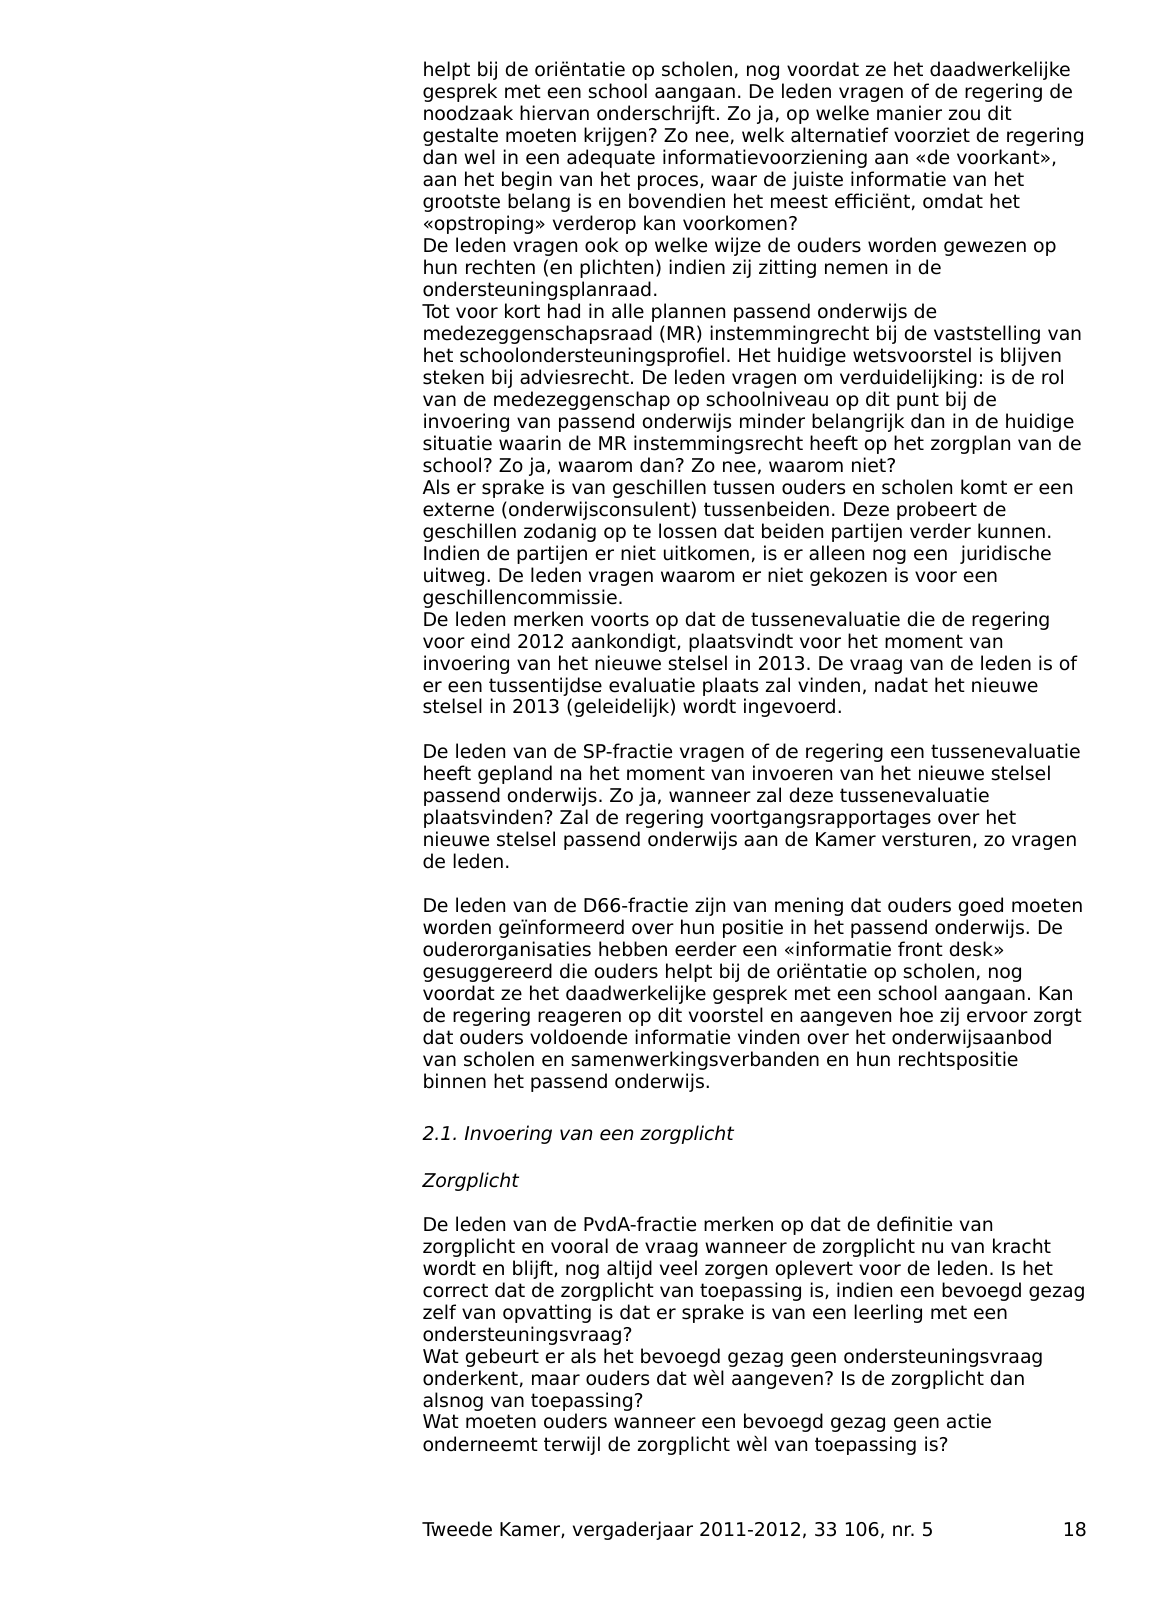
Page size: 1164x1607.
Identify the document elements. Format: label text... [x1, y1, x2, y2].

text Wat gebeurt er als het bevoegd gezag geen ondersteuningsvraag onderkent, maar ouders dat wèl aangeven? Is de zorgplicht dan alsnog van toepassing? [422, 1346, 1087, 1411]
text Tot voor kort had in alle plannen passend onderwijs de medezeggenschapsraad (MR) instemmingrecht bij de vaststelling van het schoolondersteuningsprofiel. Het huidige wetsvoorstel is blijven steken bij adviesrecht. De leden vragen om verduidelijking: is de rol van de medezeggenschap op schoolniveau op dit punt bij de invoering van passend onderwijs minder belangrijk dan in de huidige situatie waarin de MR instemmingsrecht heeft op het zorgplan van de school? Zo ja, waarom dan? Zo nee, waarom niet? [422, 301, 1087, 477]
text De leden van de SP-fractie vragen of de regering een tussenevaluatie heeft gepland na het moment van invoeren van het nieuwe stelsel passend onderwijs. Zo ja, wanneer zal deze tussenevaluatie plaatsvinden? Zal de regering voortgangsrapportages over het nieuwe stelsel passend onderwijs aan de Kamer versturen, zo vragen de leden. [422, 741, 1087, 872]
subtitle 2.1. Invoering van een zorgplicht [422, 1122, 1087, 1144]
text helpt bij de oriëntatie op scholen, nog voordat ze het daadwerkelijke gesprek met een school aangaan. De leden vragen of de regering de noodzaak hiervan onderschrijft. Zo ja, op welke manier zou dit gestalte moeten krijgen? Zo nee, welk alternatief voorziet de regering dan wel in een adequate informatievoorziening aan «de voorkant», aan het begin van het proces, waar de juiste informatie van het grootste belang is en bovendien het meest efficiënt, omdat het «opstroping» verderop kan voorkomen? [422, 59, 1087, 235]
text De leden van de PvdA-fractie merken op dat de definitie van zorgplicht en vooral de vraag wanneer de zorgplicht nu van kracht wordt en blijft, nog altijd veel zorgen oplevert voor de leden. Is het correct dat de zorgplicht van toepassing is, indien een bevoegd gezag zelf van opvatting is dat er sprake is van een leerling met een ondersteuningsvraag? [422, 1214, 1087, 1346]
text De leden vragen ook op welke wijze de ouders worden gewezen op hun rechten (en plichten) indien zij zitting nemen in de ondersteuningsplanraad. [422, 235, 1087, 301]
text De leden van de D66-fractie zijn van mening dat ouders goed moeten worden geïnformeerd over hun positie in het passend onderwijs. De ouderorganisaties hebben eerder een «informatie front desk» gesuggereerd die ouders helpt bij de oriëntatie op scholen, nog voordat ze het daadwerkelijke gesprek met een school aangaan. Kan de regering reageren op dit voorstel en aangeven hoe zij ervoor zorgt dat ouders voldoende informatie vinden over het onderwijsaanbod van scholen en samenwerkingsverbanden en hun rechtspositie binnen het passend onderwijs. [422, 895, 1087, 1092]
text De leden merken voorts op dat de tussenevaluatie die de regering voor eind 2012 aankondigt, plaatsvindt voor het moment van invoering van het nieuwe stelsel in 2013. De vraag van de leden is of er een tussentijdse evaluatie plaats zal vinden, nadat het nieuwe stelsel in 2013 (geleidelijk) wordt ingevoerd. [422, 608, 1087, 718]
text Wat moeten ouders wanneer een bevoegd gezag geen actie onderneemt terwijl de zorgplicht wèl van toepassing is? [422, 1411, 1087, 1455]
text Als er sprake is van geschillen tussen ouders en scholen komt er een externe (onderwijsconsulent) tussenbeiden. Deze probeert de geschillen zodanig op te lossen dat beiden partijen verder kunnen. Indien de partijen er niet uitkomen, is er alleen nog een juridische uitweg. De leden vragen waarom er niet gekozen is voor een geschillencommissie. [422, 477, 1087, 608]
subtitle Zorgplicht [422, 1169, 1087, 1191]
